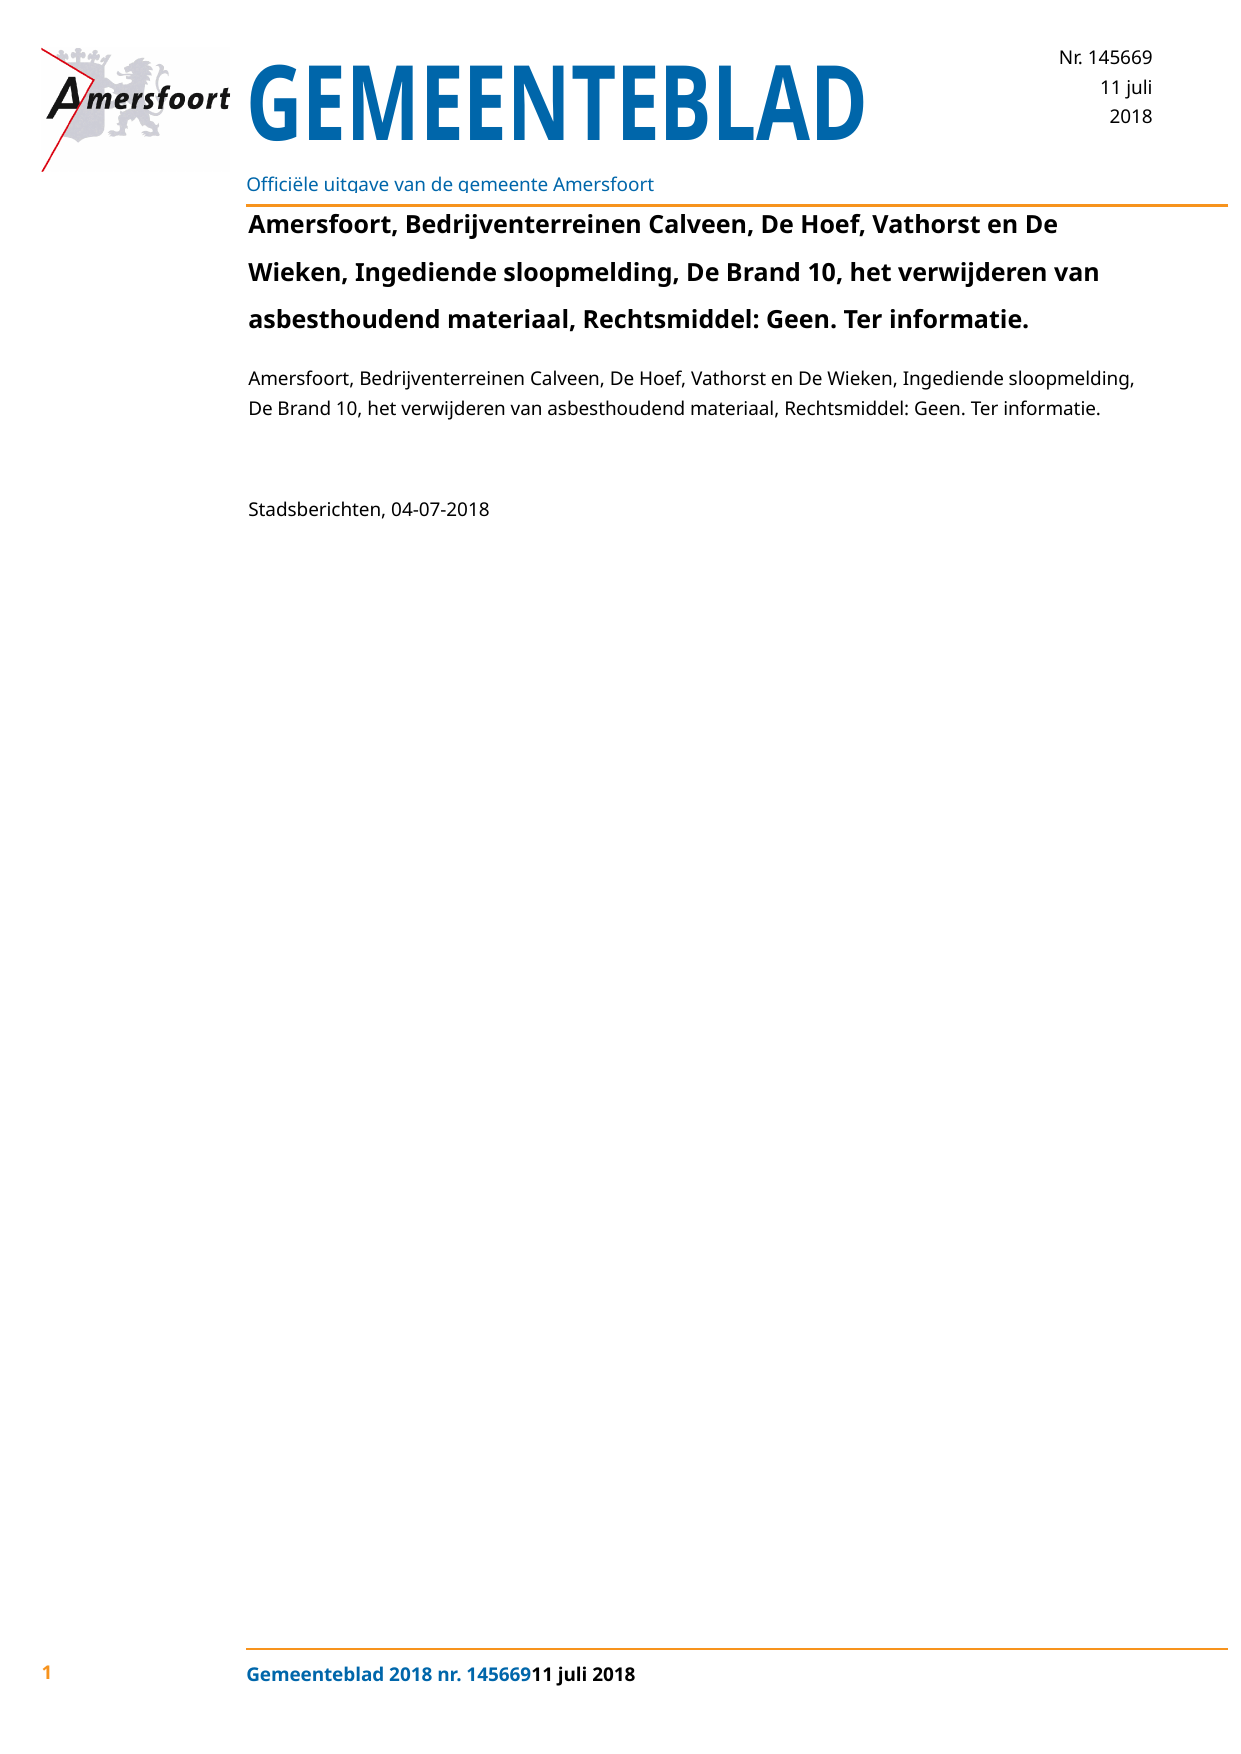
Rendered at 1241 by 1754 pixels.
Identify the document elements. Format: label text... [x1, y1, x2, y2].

picture [41, 47, 231, 172]
text Stadsberichten, 04-07-2018 [248, 496, 1152, 522]
text Amersfoort, Bedrijventerreinen Calveen, De Hoef, Vathorst en De Wieken, Ingediende sloopmelding, De Brand 10, het verwijderen van asbesthoudend materiaal, Rechtsmiddel: Geen. Ter informatie. [248, 207, 1152, 336]
text Amersfoort, Bedrijventerreinen Calveen, De Hoef, Vathorst en De Wieken, Ingediende sloopmelding, De Brand 10, het verwijderen van asbesthoudend materiaal, Rechtsmiddel: Geen. Ter informatie. [248, 366, 1152, 421]
